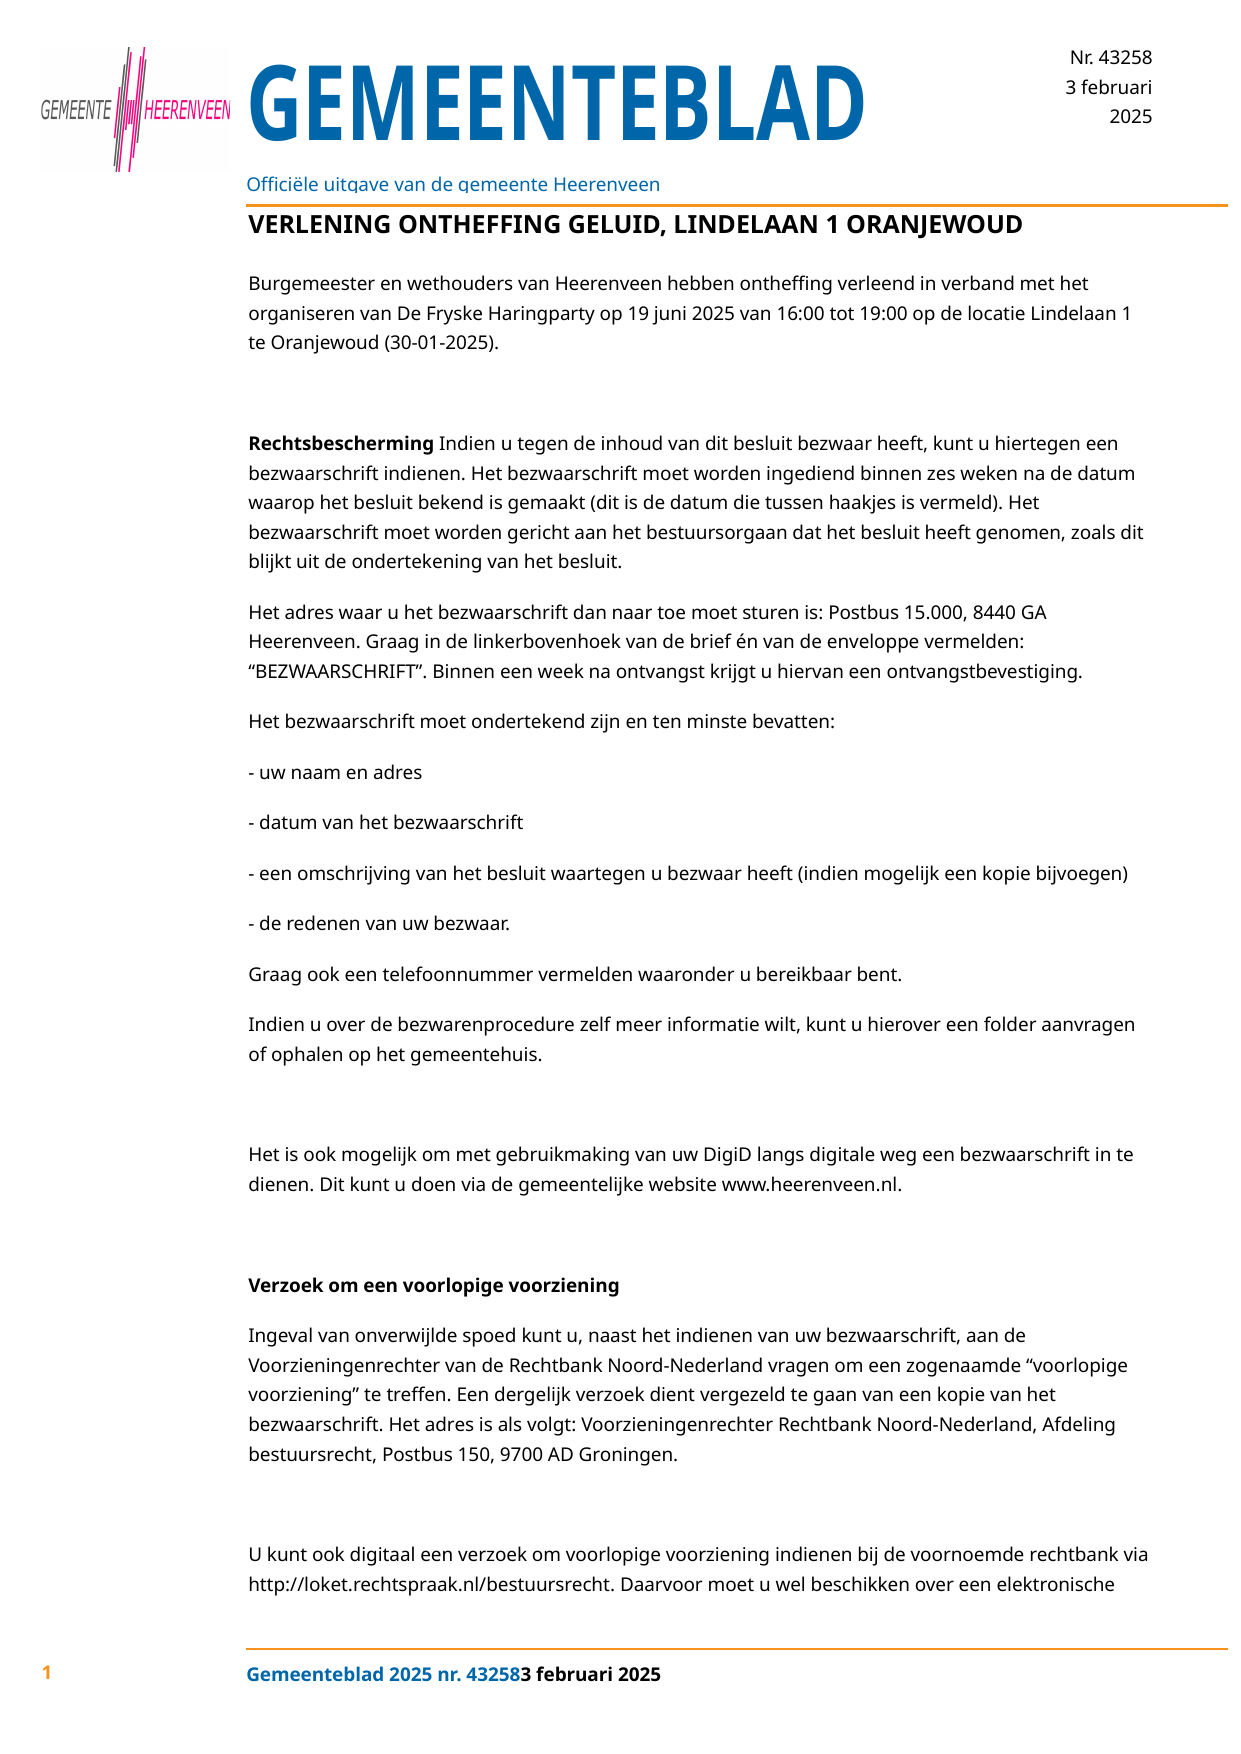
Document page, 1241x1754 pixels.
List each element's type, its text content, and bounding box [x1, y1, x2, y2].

picture [41, 47, 231, 172]
text Het bezwaarschrift moet ondertekend zijn en ten minste bevatten: [248, 709, 1152, 734]
text - uw naam en adres [248, 759, 1152, 785]
text - een omschrijving van het besluit waartegen u bezwaar heeft (indien mogelijk een kopie bijvoegen) [248, 860, 1152, 886]
text Verzoek om een voorlopige voorziening [248, 1272, 1152, 1298]
text VERLENING ONTHEFFING GELUID, LINDELAAN 1 ORANJEWOUD [248, 207, 1152, 241]
text Ingeval van onverwijlde spoed kunt u, naast het indienen van uw bezwaarschrift, aan de Voorzieningenrechter van de Rechtbank Noord-Nederland vragen om een zogenaamde “voorlopige voorziening” te treffen. Een dergelijk verzoek dient vergezeld te gaan van een kopie van het bezwaarschrift. Het adres is als volgt: Voorzieningenrechter Rechtbank Noord-Nederland, Afdeling bestuursrecht, Postbus 150, 9700 AD Groningen. [248, 1322, 1152, 1466]
text Burgemeester en wethouders van Heerenveen hebben ontheffing verleend in verband met het organiseren van De Fryske Haringparty op 19 juni 2025 van 16:00 tot 19:00 op de locatie Lindelaan 1 te Oranjewoud (30-01-2025). [248, 270, 1152, 355]
text Indien u over de bezwarenprocedure zelf meer informatie wilt, kunt u hierover een folder aanvragen of ophalen op het gemeentehuis. [248, 1011, 1152, 1066]
text Het adres waar u het bezwaarschrift dan naar toe moet sturen is: Postbus 15.000, 8440 GA Heerenveen. Graag in de linkerbovenhoek van de brief én van de enveloppe vermelden: “BEZWAARSCHRIFT”. Binnen een week na ontvangst krijgt u hiervan een ontvangstbevestiging. [248, 599, 1152, 684]
text - datum van het bezwaarschrift [248, 809, 1152, 835]
text U kunt ook digitaal een verzoek om voorlopige voorziening indienen bij de voornoemde rechtbank via http://loket.rechtspraak.nl/bestuursrecht. Daarvoor moet u wel beschikken over een elektronische [248, 1542, 1152, 1597]
text Graag ook een telefoonnummer vermelden waaronder u bereikbaar bent. [248, 961, 1152, 986]
text - de redenen van uw bezwaar. [248, 910, 1152, 936]
text Het is ook mogelijk om met gebruikmaking van uw DigiD langs digitale weg een bezwaarschrift in te dienen. Dit kunt u doen via de gemeentelijke website www.heerenveen.nl. [248, 1142, 1152, 1197]
text Rechtsbescherming Indien u tegen de inhoud van dit besluit bezwaar heeft, kunt u hiertegen een bezwaarschrift indienen. Het bezwaarschrift moet worden ingediend binnen zes weken na de datum waarop het besluit bekend is gemaakt (dit is de datum die tussen haakjes is vermeld). Het bezwaarschrift moet worden gericht aan het bestuursorgaan dat het besluit heeft genomen, zoals dit blijkt uit de ondertekening van het besluit. [248, 430, 1152, 574]
